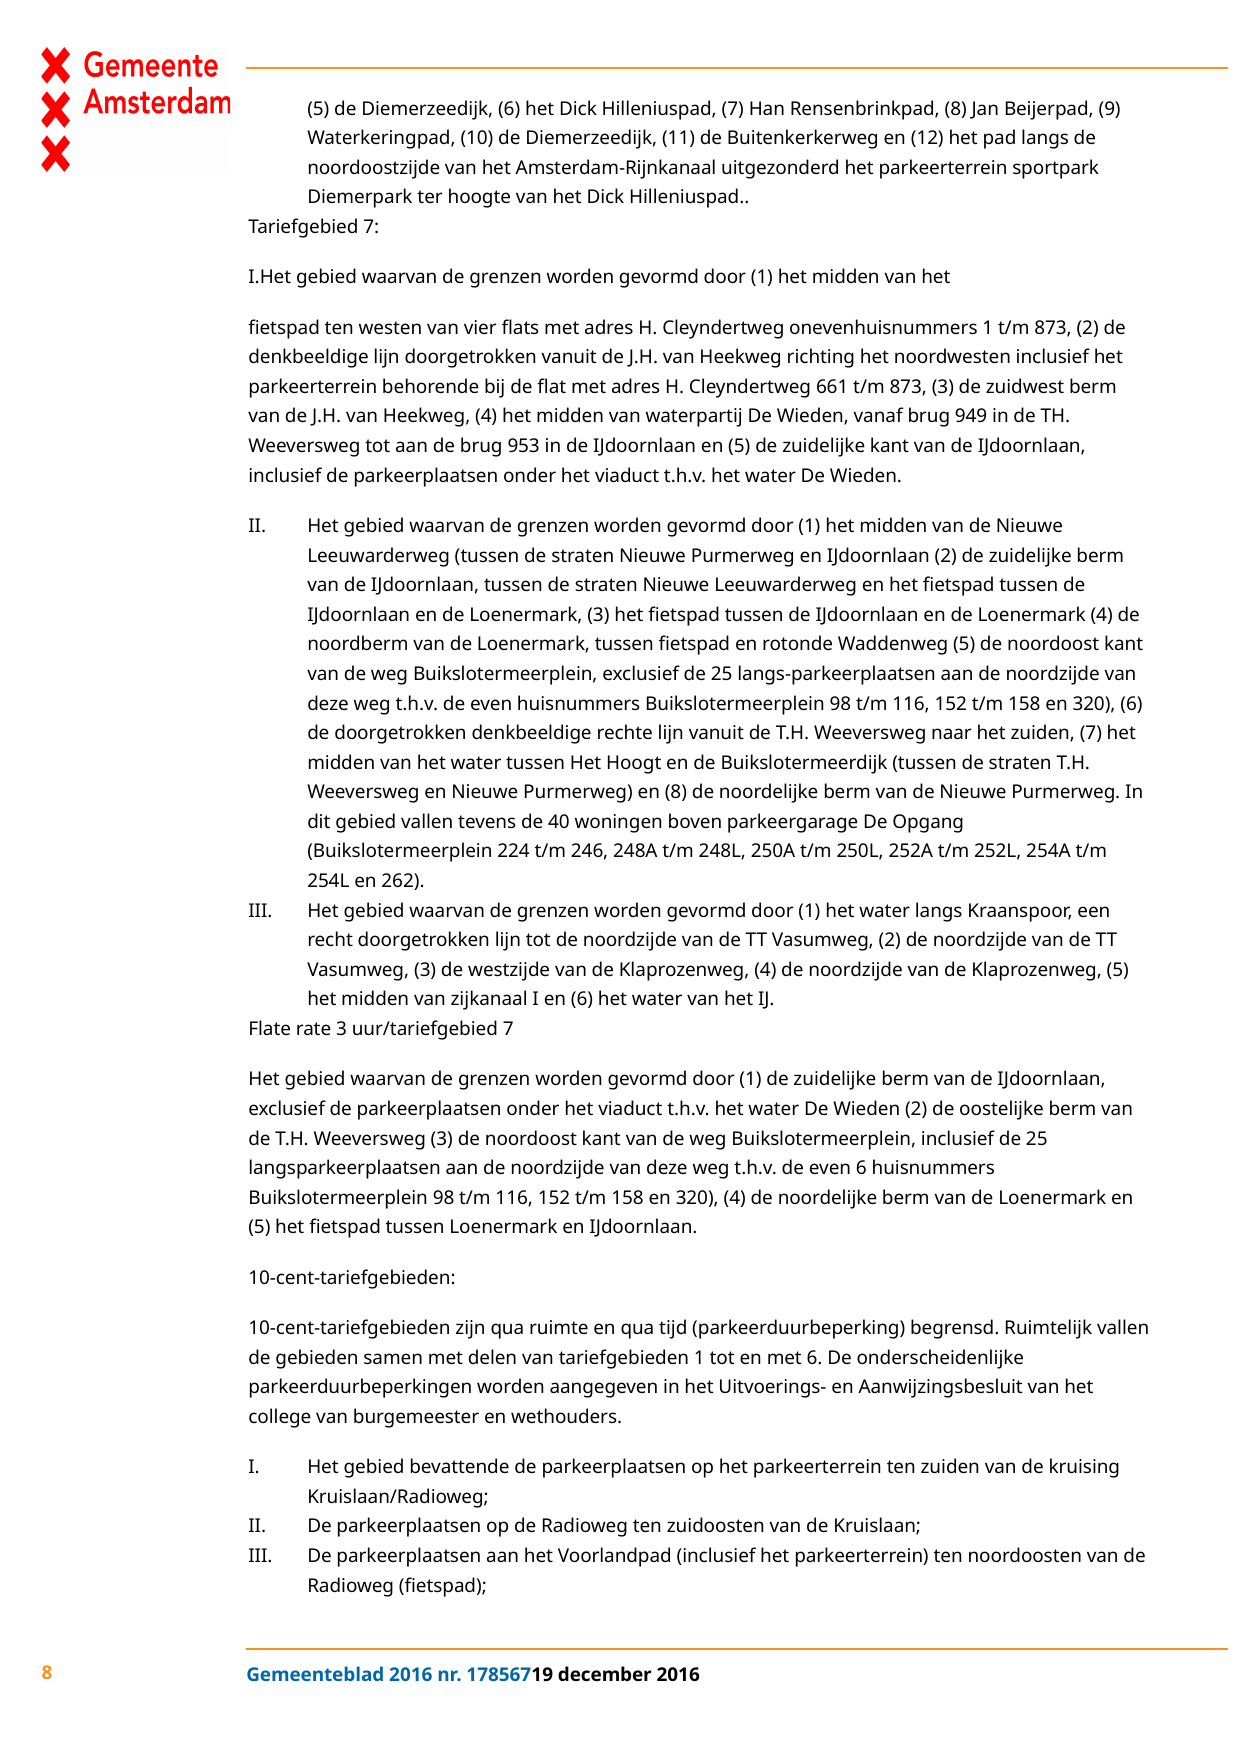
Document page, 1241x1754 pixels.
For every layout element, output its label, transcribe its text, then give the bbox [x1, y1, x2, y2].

text Het gebied waarvan de grenzen worden gevormd door (1) de zuidelijke berm van de IJdoornlaan, exclusief de parkeerplaatsen onder het viaduct t.h.v. het water De Wieden (2) de oostelijke berm van de T.H. Weeversweg (3) de noordoost kant van de weg Buikslotermeerplein, inclusief de 25 langsparkeerplaatsen aan de noordzijde van deze weg t.h.v. de even 6 huisnummers Buikslotermeerplein 98 t/m 116, 152 t/m 158 en 320), (4) de noordelijke berm van de Loenermark en (5) het fietspad tussen Loenermark en IJdoornlaan. [248, 1066, 1152, 1239]
list Het gebied waarvan de grenzen worden gevormd door (1) het water langs Kraanspoor, een recht doorgetrokken lijn tot de noordzijde van de TT Vasumweg, (2) de noordzijde van de TT Vasumweg, (3) de westzijde van de Klaprozenweg, (4) de noordzijde van de Klaprozenweg, (5) het midden van zijkanaal I en (6) het water van het IJ. [248, 897, 1152, 1011]
list De parkeerplaatsen aan het Voorlandpad (inclusief het parkeerterrein) ten noordoosten van de Radioweg (fietspad); [248, 1542, 1152, 1598]
text Tariefgebied 7: [248, 213, 1152, 239]
text 10-cent-tariefgebieden zijn qua ruimte en qua tijd (parkeerduurbeperking) begrensd. Ruimtelijk vallen de gebieden samen met delen van tariefgebieden 1 tot en met 6. De onderscheidenlijke parkeerduurbeperkingen worden aangegeven in het Uitvoerings- en Aanwijzingsbesluit van het college van burgemeester en wethouders. [248, 1314, 1152, 1429]
list (5) de Diemerzeedijk, (6) het Dick Hilleniuspad, (7) Han Rensenbrinkpad, (8) Jan Beijerpad, (9) Waterkeringpad, (10) de Diemerzeedijk, (11) de Buitenkerkerweg en (12) het pad langs de noordoostzijde van het Amsterdam-Rijnkanaal uitgezonderd het parkeerterrein sportpark Diemerpark ter hoogte van het Dick Hilleniuspad.. [248, 95, 1152, 209]
list De parkeerplaatsen op de Radioweg ten zuidoosten van de Kruislaan; [248, 1513, 1152, 1538]
list Het gebied waarvan de grenzen worden gevormd door (1) het midden van de Nieuwe Leeuwarderweg (tussen de straten Nieuwe Purmerweg en IJdoornlaan (2) de zuidelijke berm van de IJdoornlaan, tussen de straten Nieuwe Leeuwarderweg en het fietspad tussen de IJdoornlaan en de Loenermark, (3) het fietspad tussen de IJdoornlaan en de Loenermark (4) de noordberm van de Loenermark, tussen fietspad en rotonde Waddenweg (5) de noordoost kant van de weg Buikslotermeerplein, exclusief de 25 langs-parkeerplaatsen aan de noordzijde van deze weg t.h.v. de even huisnummers Buikslotermeerplein 98 t/m 116, 152 t/m 158 en 320), (6) de doorgetrokken denkbeeldige rechte lijn vanuit de T.H. Weeversweg naar het zuiden, (7) het midden van het water tussen Het Hoogt en de Buikslotermeerdijk (tussen de straten T.H. Weeversweg en Nieuwe Purmerweg) en (8) de noordelijke berm van de Nieuwe Purmerweg. In dit gebied vallen tevens de 40 woningen boven parkeergarage De Opgang (Buikslotermeerplein 224 t/m 246, 248A t/m 248L, 250A t/m 250L, 252A t/m 252L, 254A t/m 254L en 262). [248, 512, 1152, 893]
list Het gebied bevattende de parkeerplaatsen op het parkeerterrein ten zuiden van de kruising Kruislaan/Radioweg; [248, 1453, 1152, 1509]
text fietspad ten westen van vier flats met adres H. Cleyndertweg onevenhuisnummers 1 t/m 873, (2) de denkbeeldige lijn doorgetrokken vanuit de J.H. van Heekweg richting het noordwesten inclusief het parkeerterrein behorende bij de flat met adres H. Cleyndertweg 661 t/m 873, (3) de zuidwest berm van de J.H. van Heekweg, (4) het midden van waterpartij De Wieden, vanaf brug 949 in de TH. Weeversweg tot aan de brug 953 in de IJdoornlaan en (5) de zuidelijke kant van de IJdoornlaan, inclusief de parkeerplaatsen onder het viaduct t.h.v. het water De Wieden. [248, 314, 1152, 488]
picture [41, 47, 231, 172]
text I.Het gebied waarvan de grenzen worden gevormd door (1) het midden van het [248, 263, 1152, 289]
text Flate rate 3 uur/tariefgebied 7 [248, 1015, 1152, 1041]
text 10-cent-tariefgebieden: [248, 1264, 1152, 1290]
